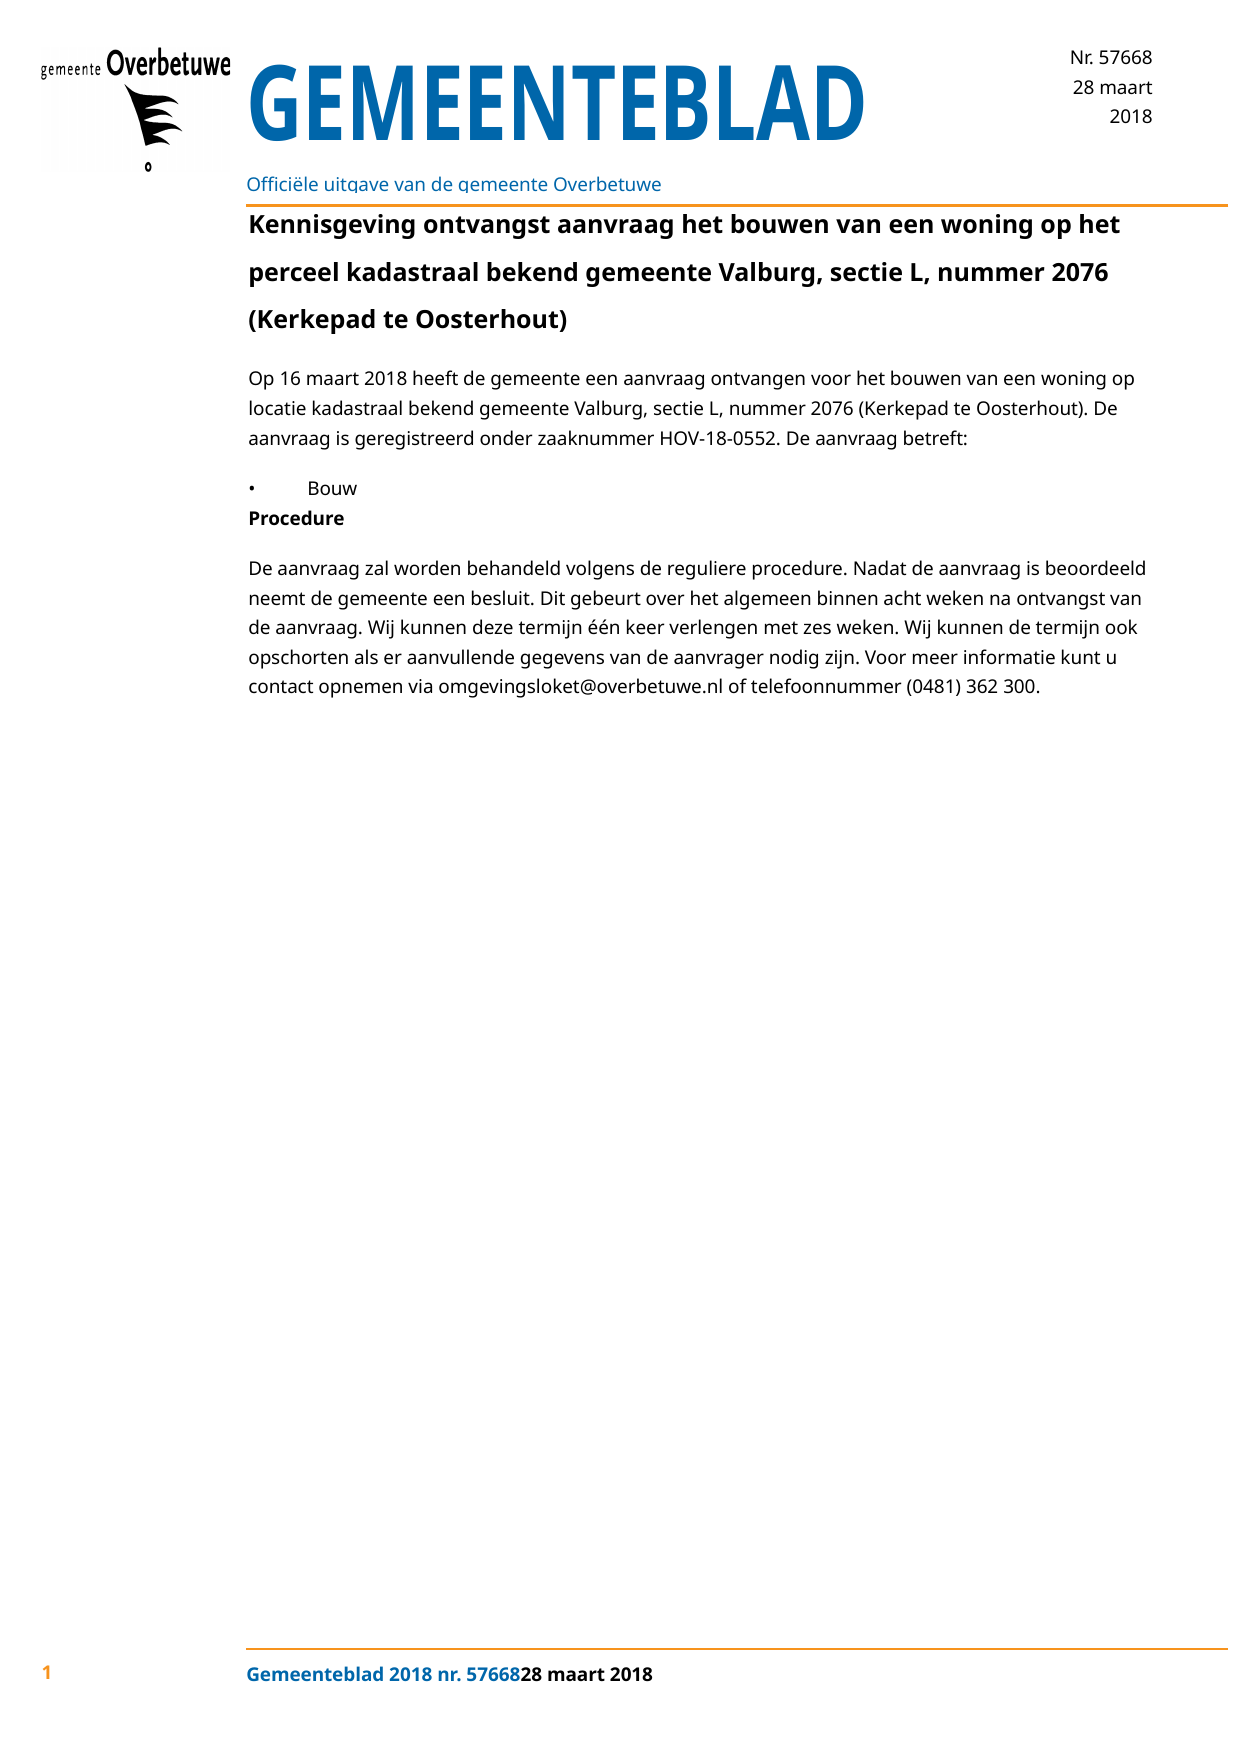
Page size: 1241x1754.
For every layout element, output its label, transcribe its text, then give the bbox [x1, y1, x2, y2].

text Procedure [248, 505, 1152, 530]
text Op 16 maart 2018 heeft de gemeente een aanvraag ontvangen voor het bouwen van een woning op locatie kadastraal bekend gemeente Valburg, sectie L, nummer 2076 (Kerkepad te Oosterhout). De aanvraag is geregistreerd onder zaaknummer HOV-18-0552. De aanvraag betreft: [248, 366, 1152, 450]
text De aanvraag zal worden behandeld volgens de reguliere procedure. Nadat de aanvraag is beoordeeld neemt de gemeente een besluit. Dit gebeurt over het algemeen binnen acht weken na ontvangst van de aanvraag. Wij kunnen deze termijn één keer verlengen met zes weken. Wij kunnen de termijn ook opschorten als er aanvullende gegevens van de aanvrager nodig zijn. Voor meer informatie kunt u contact opnemen via omgevingsloket@overbetuwe.nl of telefoonnummer (0481) 362 300. [248, 555, 1152, 699]
text Kennisgeving ontvangst aanvraag het bouwen van een woning op het perceel kadastraal bekend gemeente Valburg, sectie L, nummer 2076 (Kerkepad te Oosterhout) [248, 207, 1152, 336]
list Bouw [248, 475, 1152, 501]
picture [41, 47, 231, 172]
